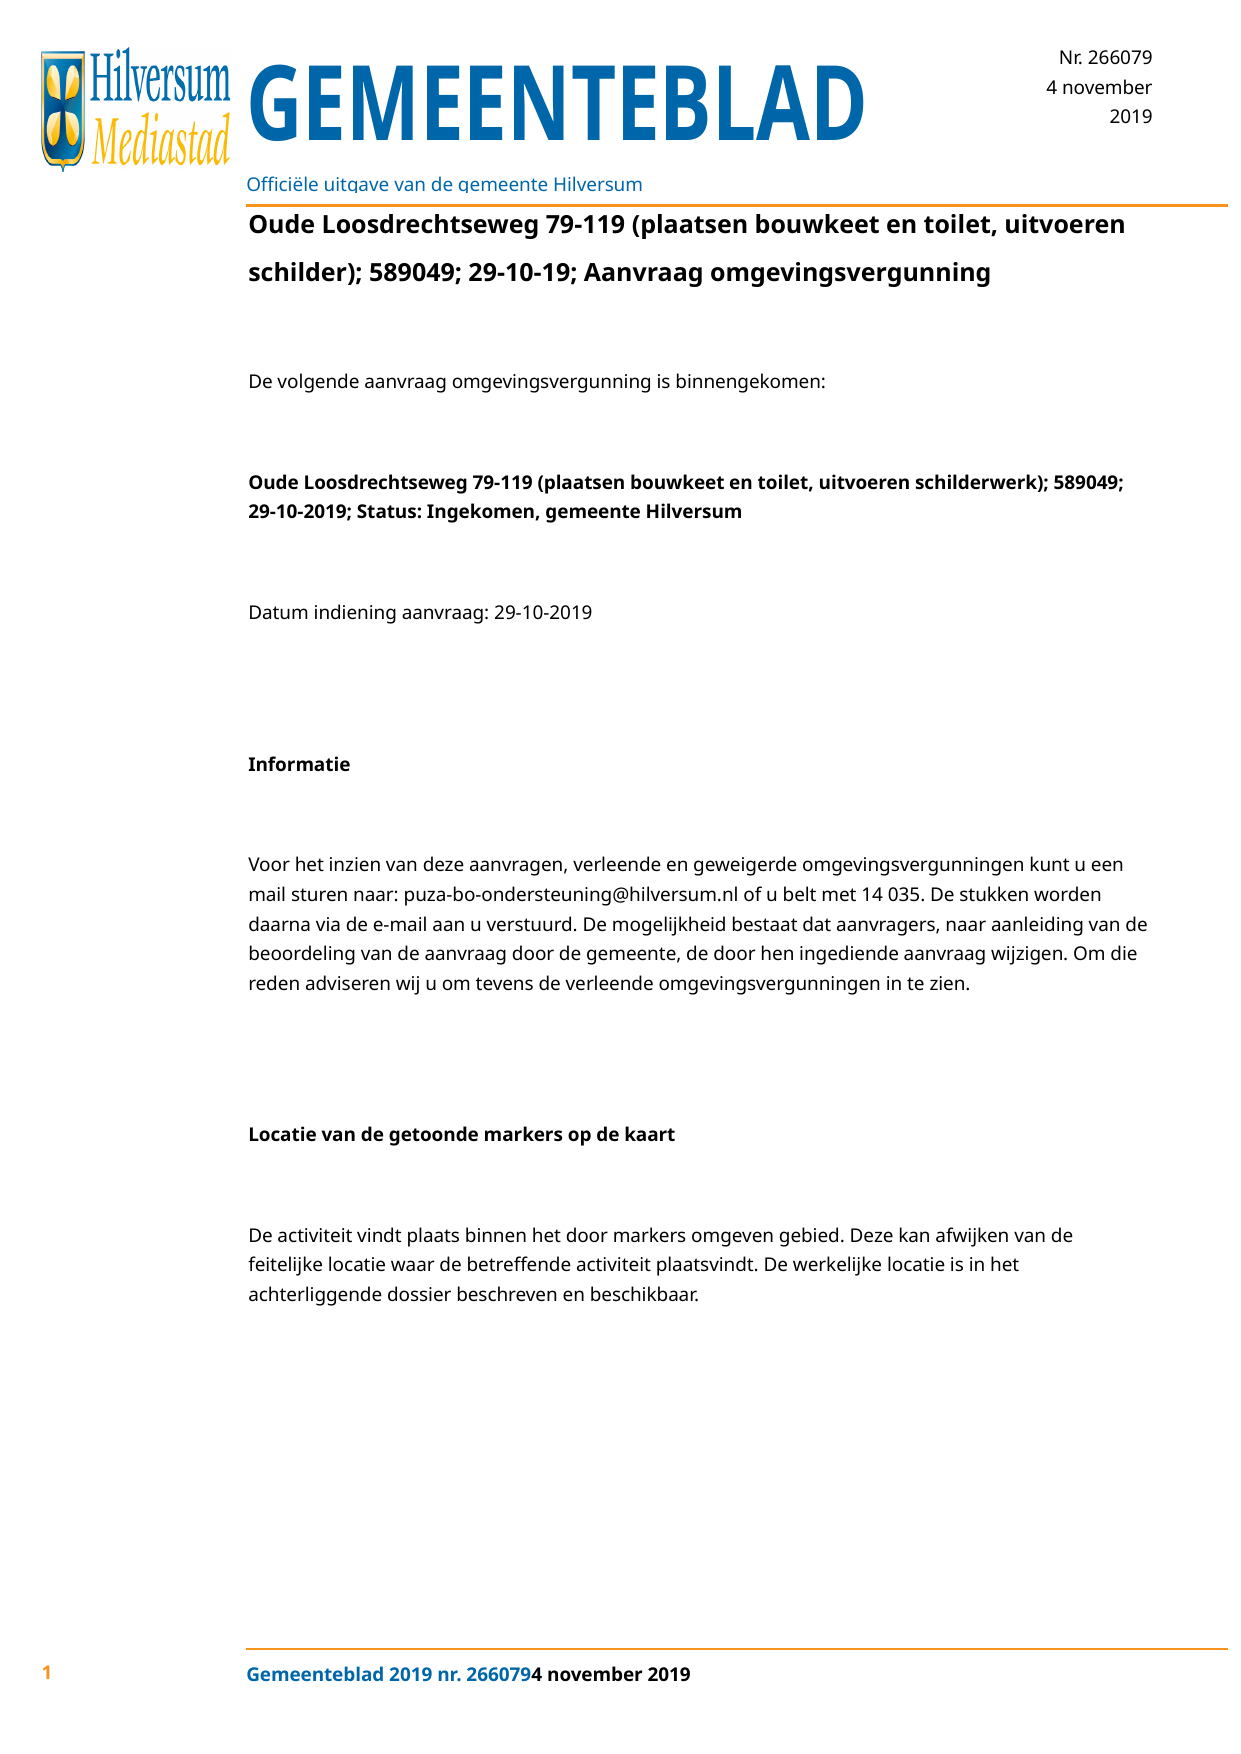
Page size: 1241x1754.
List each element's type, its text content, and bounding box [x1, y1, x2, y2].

text Datum indiening aanvraag: 29-10-2019 [248, 599, 1152, 625]
text Oude Loosdrechtseweg 79-119 (plaatsen bouwkeet en toilet, uitvoeren schilderwerk); 589049; 29-10-2019; Status: Ingekomen, gemeente Hilversum [248, 469, 1152, 524]
text Oude Loosdrechtseweg 79-119 (plaatsen bouwkeet en toilet, uitvoeren schilder); 589049; 29-10-19; Aanvraag omgevingsvergunning [248, 207, 1152, 288]
text Locatie van de getoonde markers op de kaart [248, 1121, 1152, 1147]
text De activiteit vindt plaats binnen het door markers omgeven gebied. Deze kan afwijken van de feitelijke locatie waar de betreffende activiteit plaatsvindt. De werkelijke locatie is in het achterliggende dossier beschreven en beschikbaar. [248, 1222, 1152, 1307]
text De volgende aanvraag omgevingsvergunning is binnengekomen: [248, 368, 1152, 394]
text Informatie [248, 751, 1152, 777]
text Voor het inzien van deze aanvragen, verleende en geweigerde omgevingsvergunningen kunt u een mail sturen naar: puza-bo-ondersteuning@hilversum.nl of u belt met 14 035. De stukken worden daarna via de e-mail aan u verstuurd. De mogelijkheid bestaat dat aanvragers, naar aanleiding van de beoordeling van de aanvraag door de gemeente, de door hen ingediende aanvraag wijzigen. Om die reden adviseren wij u om tevens de verleende omgevingsvergunningen in te zien. [248, 852, 1152, 996]
picture [41, 47, 231, 172]
